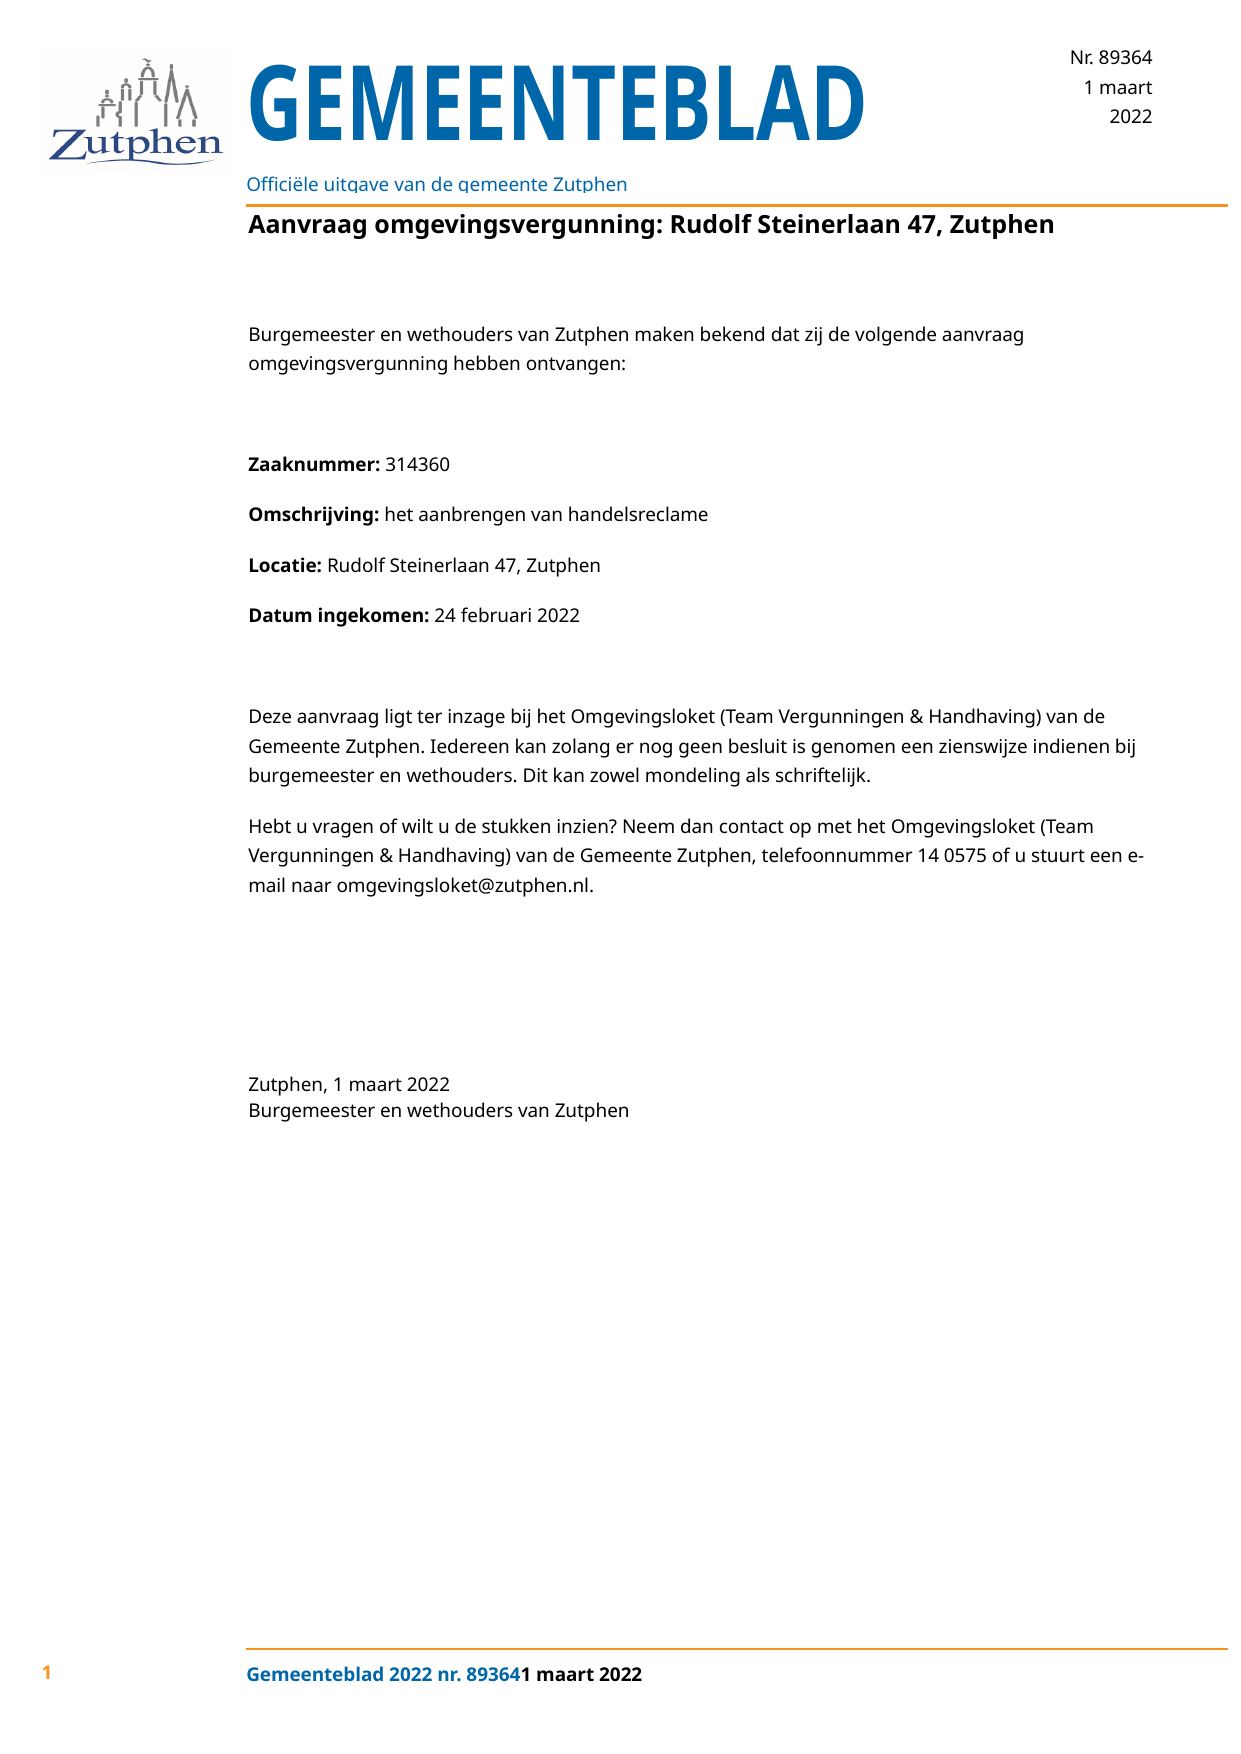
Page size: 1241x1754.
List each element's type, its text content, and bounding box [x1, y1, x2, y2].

picture [41, 47, 231, 172]
text Deze aanvraag ligt ter inzage bij het Omgevingsloket (Team Vergunningen & Handhaving) van de Gemeente Zutphen. Iedereen kan zolang er nog geen besluit is genomen een zienswijze indienen bij burgemeester en wethouders. Dit kan zowel mondeling als schriftelijk. [248, 703, 1152, 788]
text Hebt u vragen of wilt u de stukken inzien? Neem dan contact op met het Omgevingsloket (Team Vergunningen & Handhaving) van de Gemeente Zutphen, telefoonnummer 14 0575 of u stuurt een e-mail naar omgevingsloket@zutphen.nl. [248, 813, 1152, 898]
text Aanvraag omgevingsvergunning: Rudolf Steinerlaan 47, Zutphen [248, 207, 1152, 241]
text Burgemeester en wethouders van Zutphen [248, 1097, 1152, 1122]
text Datum ingekomen: 24 februari 2022 [248, 602, 1152, 628]
text Burgemeester en wethouders van Zutphen maken bekend dat zij de volgende aanvraag omgevingsvergunning hebben ontvangen: [248, 321, 1152, 376]
text Zaaknummer: 314360 [248, 451, 1152, 477]
text Zutphen, 1 maart 2022 [248, 1071, 1152, 1097]
text Omschrijving: het aanbrengen van handelsreclame [248, 502, 1152, 527]
text Locatie: Rudolf Steinerlaan 47, Zutphen [248, 552, 1152, 578]
